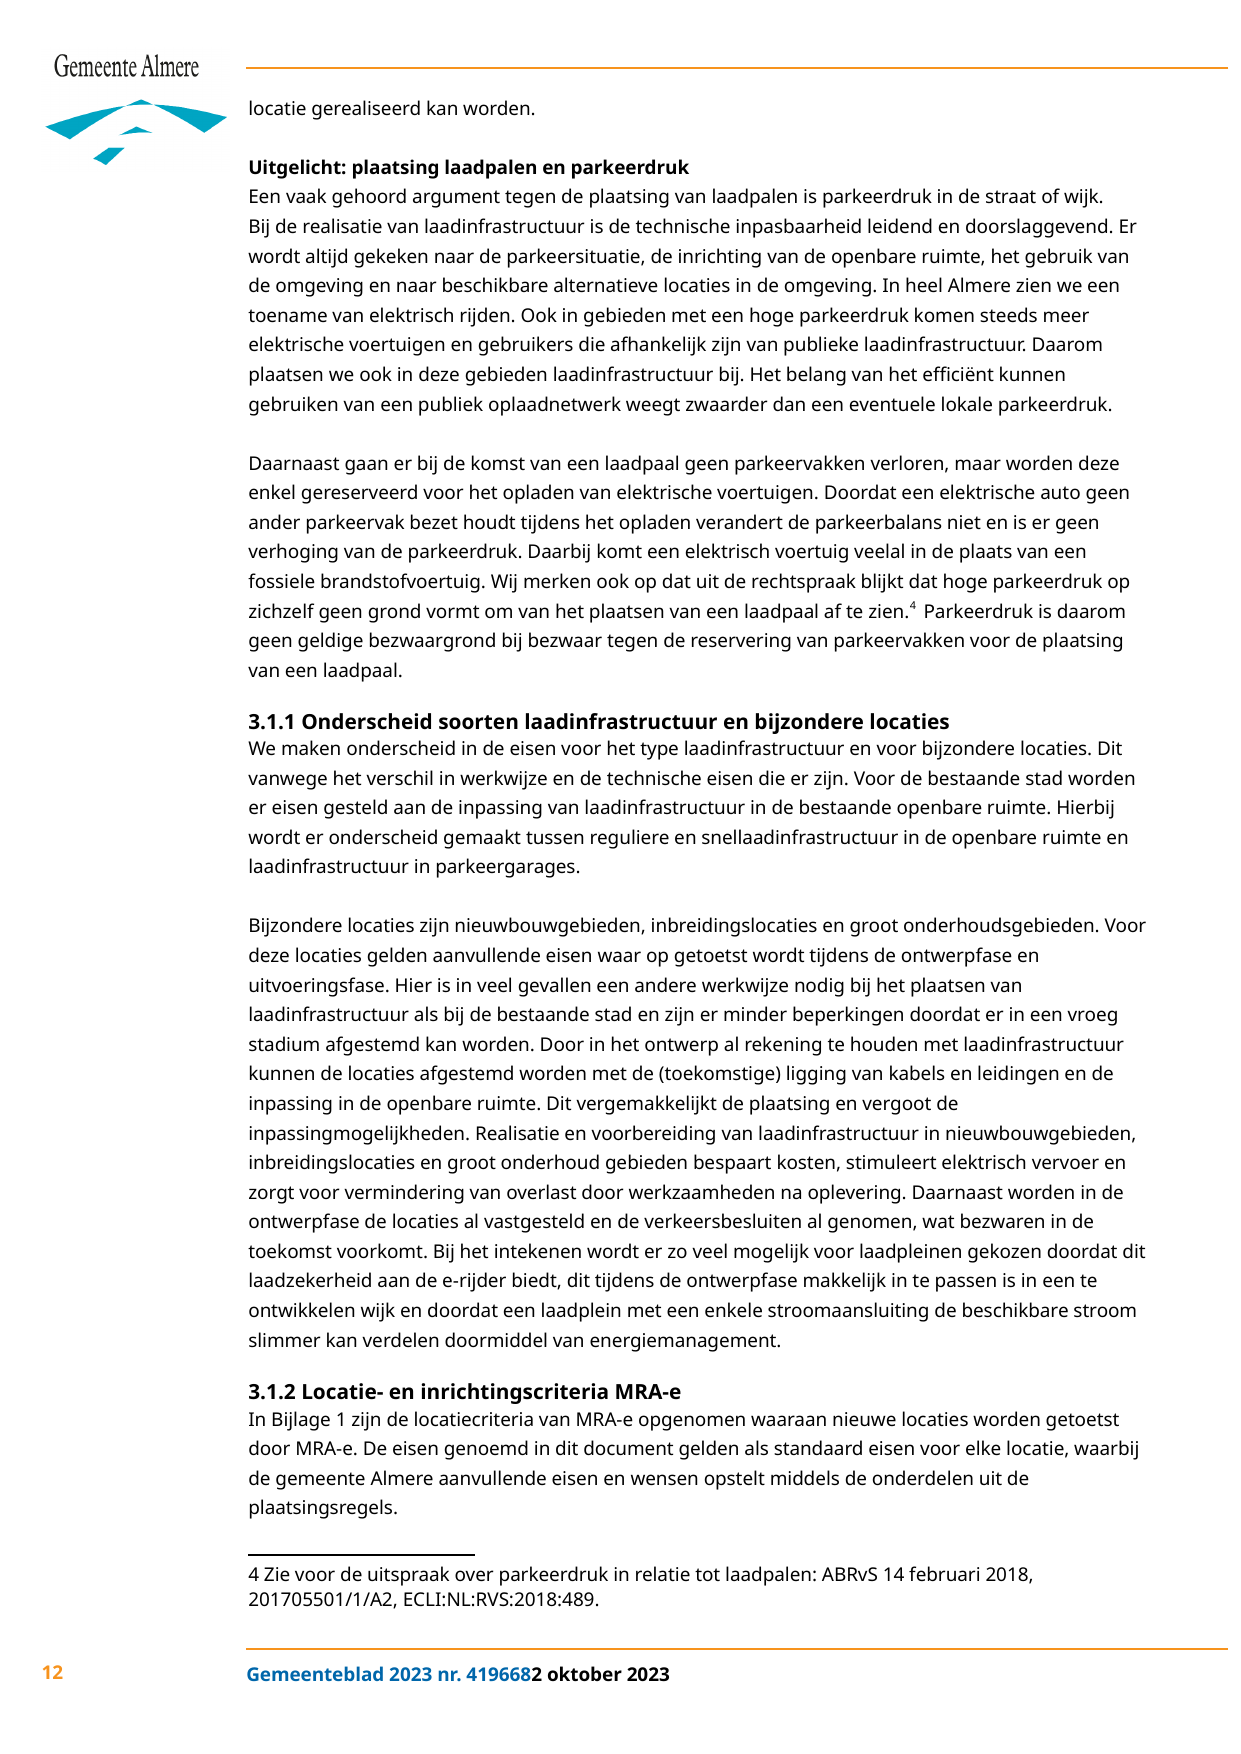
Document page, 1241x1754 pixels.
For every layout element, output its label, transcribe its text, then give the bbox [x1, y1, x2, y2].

text We maken onderscheid in de eisen voor het type laadinfrastructuur en voor bijzondere locaties. Dit vanwege het verschil in werkwijze en de technische eisen die er zijn. Voor de bestaande stad worden er eisen gesteld aan de inpassing van laadinfrastructuur in de bestaande openbare ruimte. Hierbij wordt er onderscheid gemaakt tussen reguliere en snellaadinfrastructuur in de openbare ruimte en laadinfrastructuur in parkeergarages. [248, 735, 1152, 879]
table_header Uitgelicht: plaatsing laadpalen en parkeerdruk Een vaak gehoord argument tegen de plaatsing van laadpalen is parkeerdruk in de straat of wijk. Bij de realisatie van laadinfrastructuur is de technische inpasbaarheid leidend en doorslaggevend. Er wordt altijd gekeken naar de parkeersituatie, de inrichting van de openbare ruimte, het gebruik van de omgeving en naar beschikbare alternatieve locaties in de omgeving. In heel Almere zien we een toename van elektrisch rijden. Ook in gebieden met een hoge parkeerdruk komen steeds meer elektrische voertuigen en gebruikers die afhankelijk zijn van publieke laadinfrastructuur. Daarom plaatsen we ook in deze gebieden laadinfrastructuur bij. Het belang van het efficiënt kunnen gebruiken van een publiek oplaadnetwerk weegt zwaarder dan een eventuele lokale parkeerdruk. Daarnaast gaan er bij de komst van een laadpaal geen parkeervakken verloren, maar worden deze enkel gereserveerd voor het opladen van elektrische voertuigen. Doordat een elektrische auto geen ander parkeervak bezet houdt tijdens het opladen verandert de parkeerbalans niet en is er geen verhoging van de parkeerdruk. Daarbij komt een elektrisch voertuig veelal in de plaats van een fossiele brandstofvoertuig. Wij merken ook op dat uit de rechtspraak blijkt dat hoge parkeerdruk op zichzelf geen grond vormt om van het plaatsen van een laadpaal af te zien. Parkeerdruk is daarom geen geldige bezwaargrond bij bezwaar tegen de reservering van parkeervakken voor de plaatsing van een laadpaal. [248, 154, 1152, 683]
text In Bijlage 1 zijn de locatiecriteria van MRA-e opgenomen waaraan nieuwe locaties worden getoetst door MRA-e. De eisen genoemd in dit document gelden als standaard eisen voor elke locatie, waarbij de gemeente Almere aanvullende eisen en wensen opstelt middels de onderdelen uit de plaatsingsregels. [248, 1406, 1152, 1520]
text 3.1.2 Locatie- en inrichtingscriteria MRA-e [248, 1377, 1152, 1406]
text Bijzondere locaties zijn nieuwbouwgebieden, inbreidingslocaties en groot onderhoudsgebieden. Voor deze locaties gelden aanvullende eisen waar op getoetst wordt tijdens de ontwerpfase en uitvoeringsfase. Hier is in veel gevallen een andere werkwijze nodig bij het plaatsen van laadinfrastructuur als bij de bestaande stad en zijn er minder beperkingen doordat er in een vroeg stadium afgestemd kan worden. Door in het ontwerp al rekening te houden met laadinfrastructuur kunnen de locaties afgestemd worden met de (toekomstige) ligging van kabels en leidingen en de inpassing in de openbare ruimte. Dit vergemakkelijkt de plaatsing en vergoot de inpassingmogelijkheden. Realisatie en voorbereiding van laadinfrastructuur in nieuwbouwgebieden, inbreidingslocaties en groot onderhoud gebieden bespaart kosten, stimuleert elektrisch vervoer en zorgt voor vermindering van overlast door werkzaamheden na oplevering. Daarnaast worden in de ontwerpfase de locaties al vastgesteld en de verkeersbesluiten al genomen, wat bezwaren in de toekomst voorkomt. Bij het intekenen wordt er zo veel mogelijk voor laadpleinen gekozen doordat dit laadzekerheid aan de e-rijder biedt, dit tijdens de ontwerpfase makkelijk in te passen is in een te ontwikkelen wijk en doordat een laadplein met een enkele stroomaansluiting de beschikbare stroom slimmer kan verdelen doormiddel van energiemanagement. [248, 913, 1152, 1353]
picture [41, 47, 231, 172]
text 3.1.1 Onderscheid soorten laadinfrastructuur en bijzondere locaties [248, 707, 1152, 735]
text locatie gerealiseerd kan worden. [248, 95, 1152, 121]
